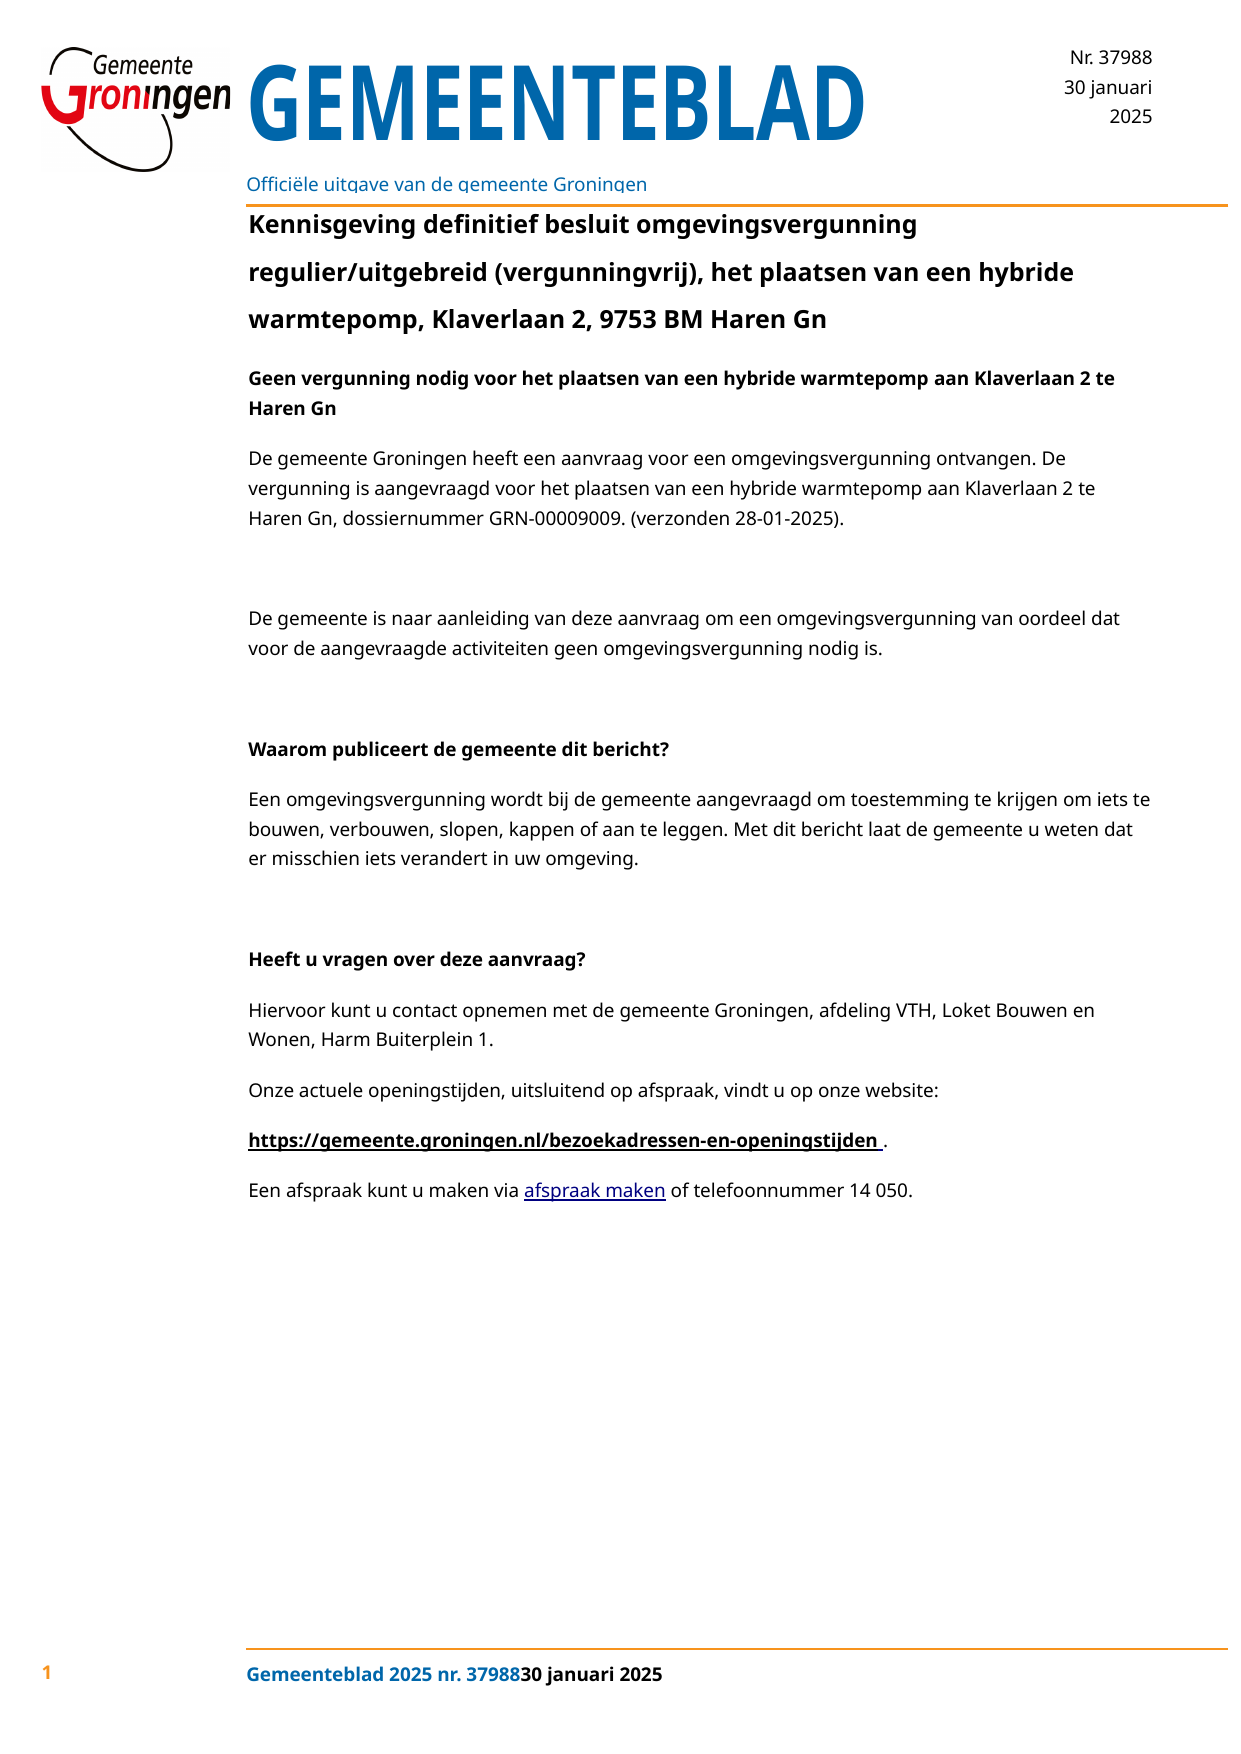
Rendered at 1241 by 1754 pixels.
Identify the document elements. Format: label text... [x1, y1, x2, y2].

text De gemeente is naar aanleiding van deze aanvraag om een omgevingsvergunning van oordeel dat voor de aangevraagde activiteiten geen omgevingsvergunning nodig is. [248, 606, 1152, 661]
text Kennisgeving definitief besluit omgevingsvergunning regulier/uitgebreid (vergunningvrij), het plaatsen van een hybride warmtepomp, Klaverlaan 2, 9753 BM Haren Gn [248, 207, 1152, 336]
text De gemeente Groningen heeft een aanvraag voor een omgevingsvergunning ontvangen. De vergunning is aangevraagd voor het plaatsen van een hybride warmtepomp aan Klaverlaan 2 te Haren Gn, dossiernummer GRN-00009009. (verzonden 28-01-2025). [248, 446, 1152, 530]
text Een afspraak kunt u maken via afspraak maken of telefoonnummer 14 050. [248, 1178, 1152, 1203]
text Waarom publiceert de gemeente dit bericht? [248, 736, 1152, 762]
text Onze actuele openingstijden, uitsluitend op afspraak, vindt u op onze website: [248, 1077, 1152, 1102]
picture [41, 47, 231, 172]
text Hiervoor kunt u contact opnemen met de gemeente Groningen, afdeling VTH, Loket Bouwen en Wonen, Harm Buiterplein 1. [248, 997, 1152, 1052]
text https://gemeente.groningen.nl/bezoekadressen-en-openingstijden . [248, 1127, 1152, 1153]
text Heeft u vragen over deze aanvraag? [248, 946, 1152, 972]
text Een omgevingsvergunning wordt bij de gemeente aangevraagd om toestemming te krijgen om iets te bouwen, verbouwen, slopen, kappen of aan te leggen. Met dit bericht laat de gemeente u weten dat er misschien iets verandert in uw omgeving. [248, 786, 1152, 871]
text Geen vergunning nodig voor het plaatsen van een hybride warmtepomp aan Klaverlaan 2 te Haren Gn [248, 366, 1152, 421]
